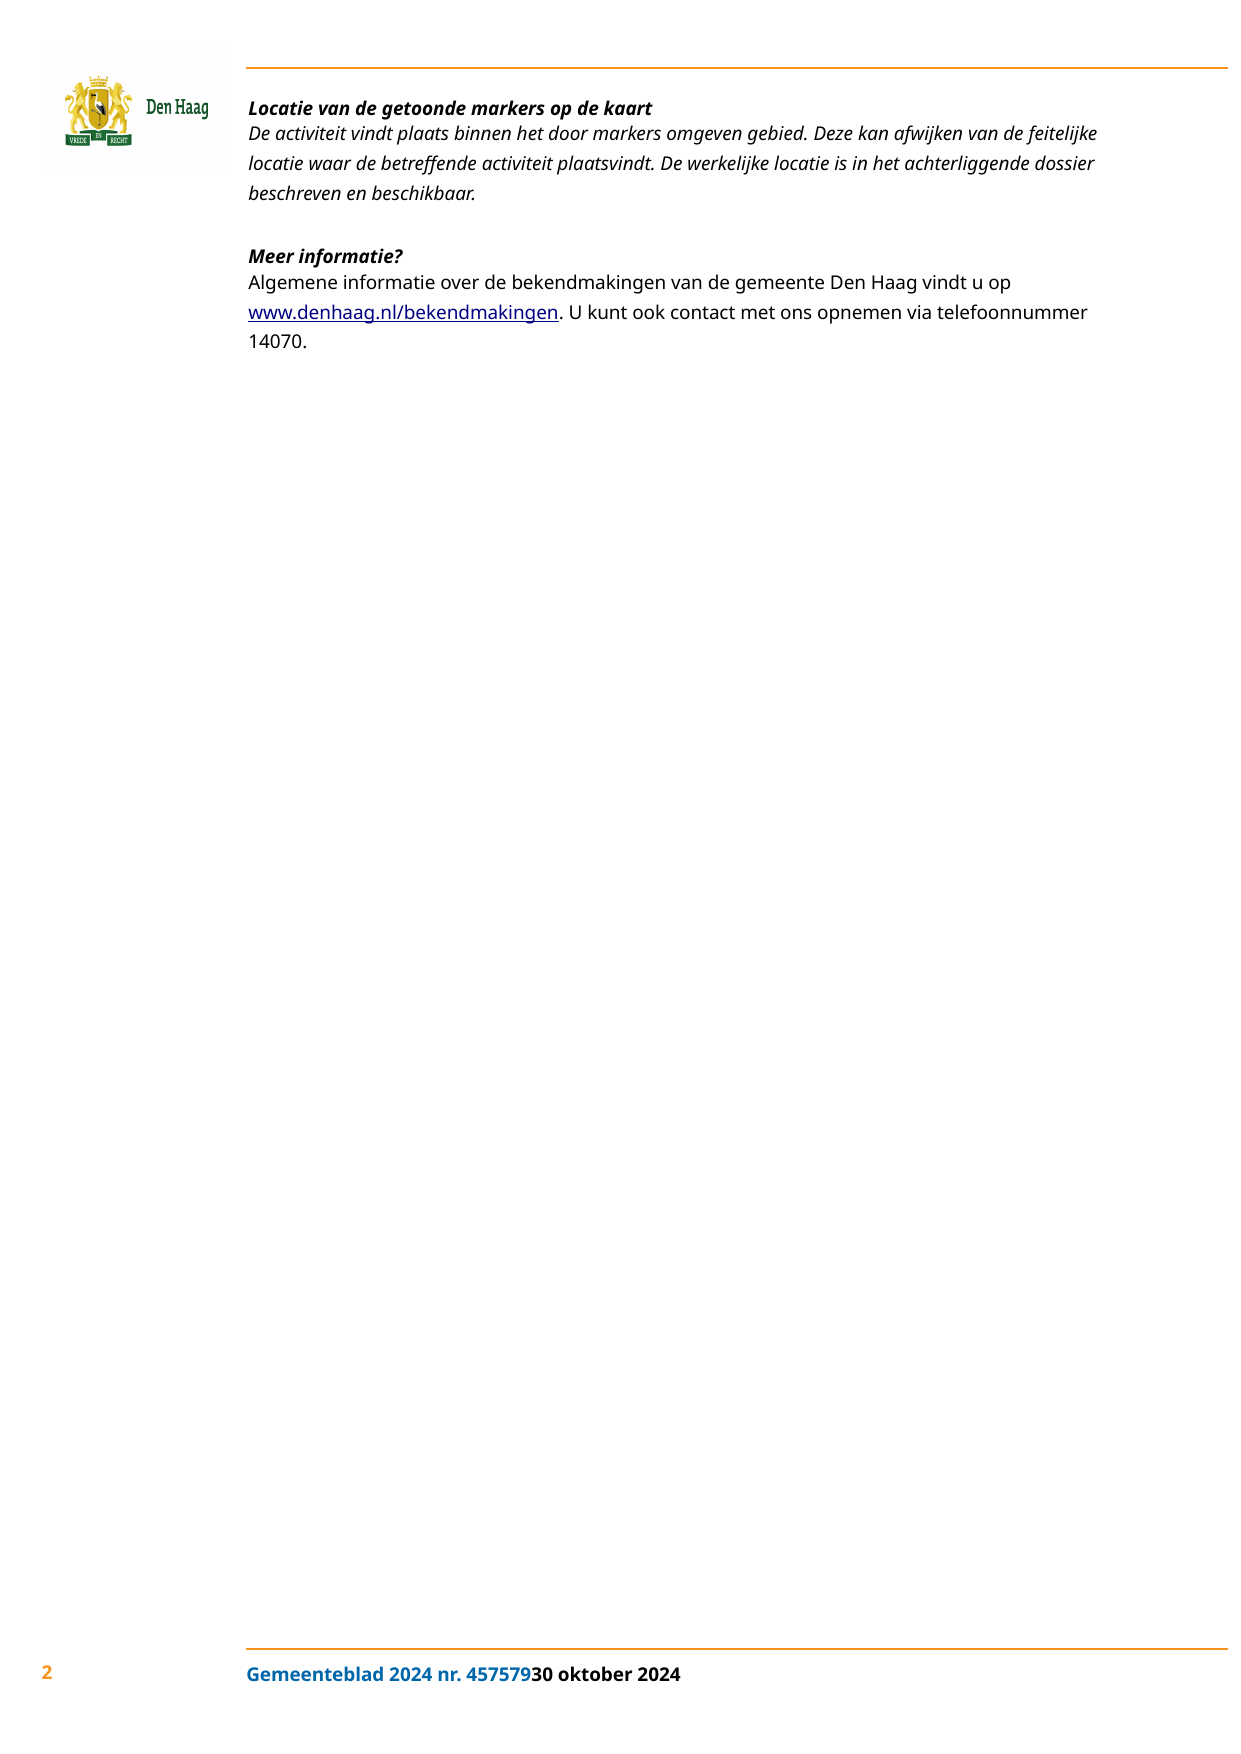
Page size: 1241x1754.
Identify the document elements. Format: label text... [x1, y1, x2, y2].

picture [41, 47, 231, 172]
text Algemene informatie over de bekendmakingen van de gemeente Den Haag vindt u op www.denhaag.nl/bekendmakingen. U kunt ook contact met ons opnemen via telefoonnummer 14070. [248, 269, 1152, 354]
text Meer informatie? [248, 244, 1152, 269]
text Locatie van de getoonde markers op de kaart [248, 95, 1152, 121]
text De activiteit vindt plaats binnen het door markers omgeven gebied. Deze kan afwijken van de feitelijke locatie waar de betreffende activiteit plaatsvindt. De werkelijke locatie is in het achterliggende dossier beschreven en beschikbaar. [248, 121, 1152, 205]
